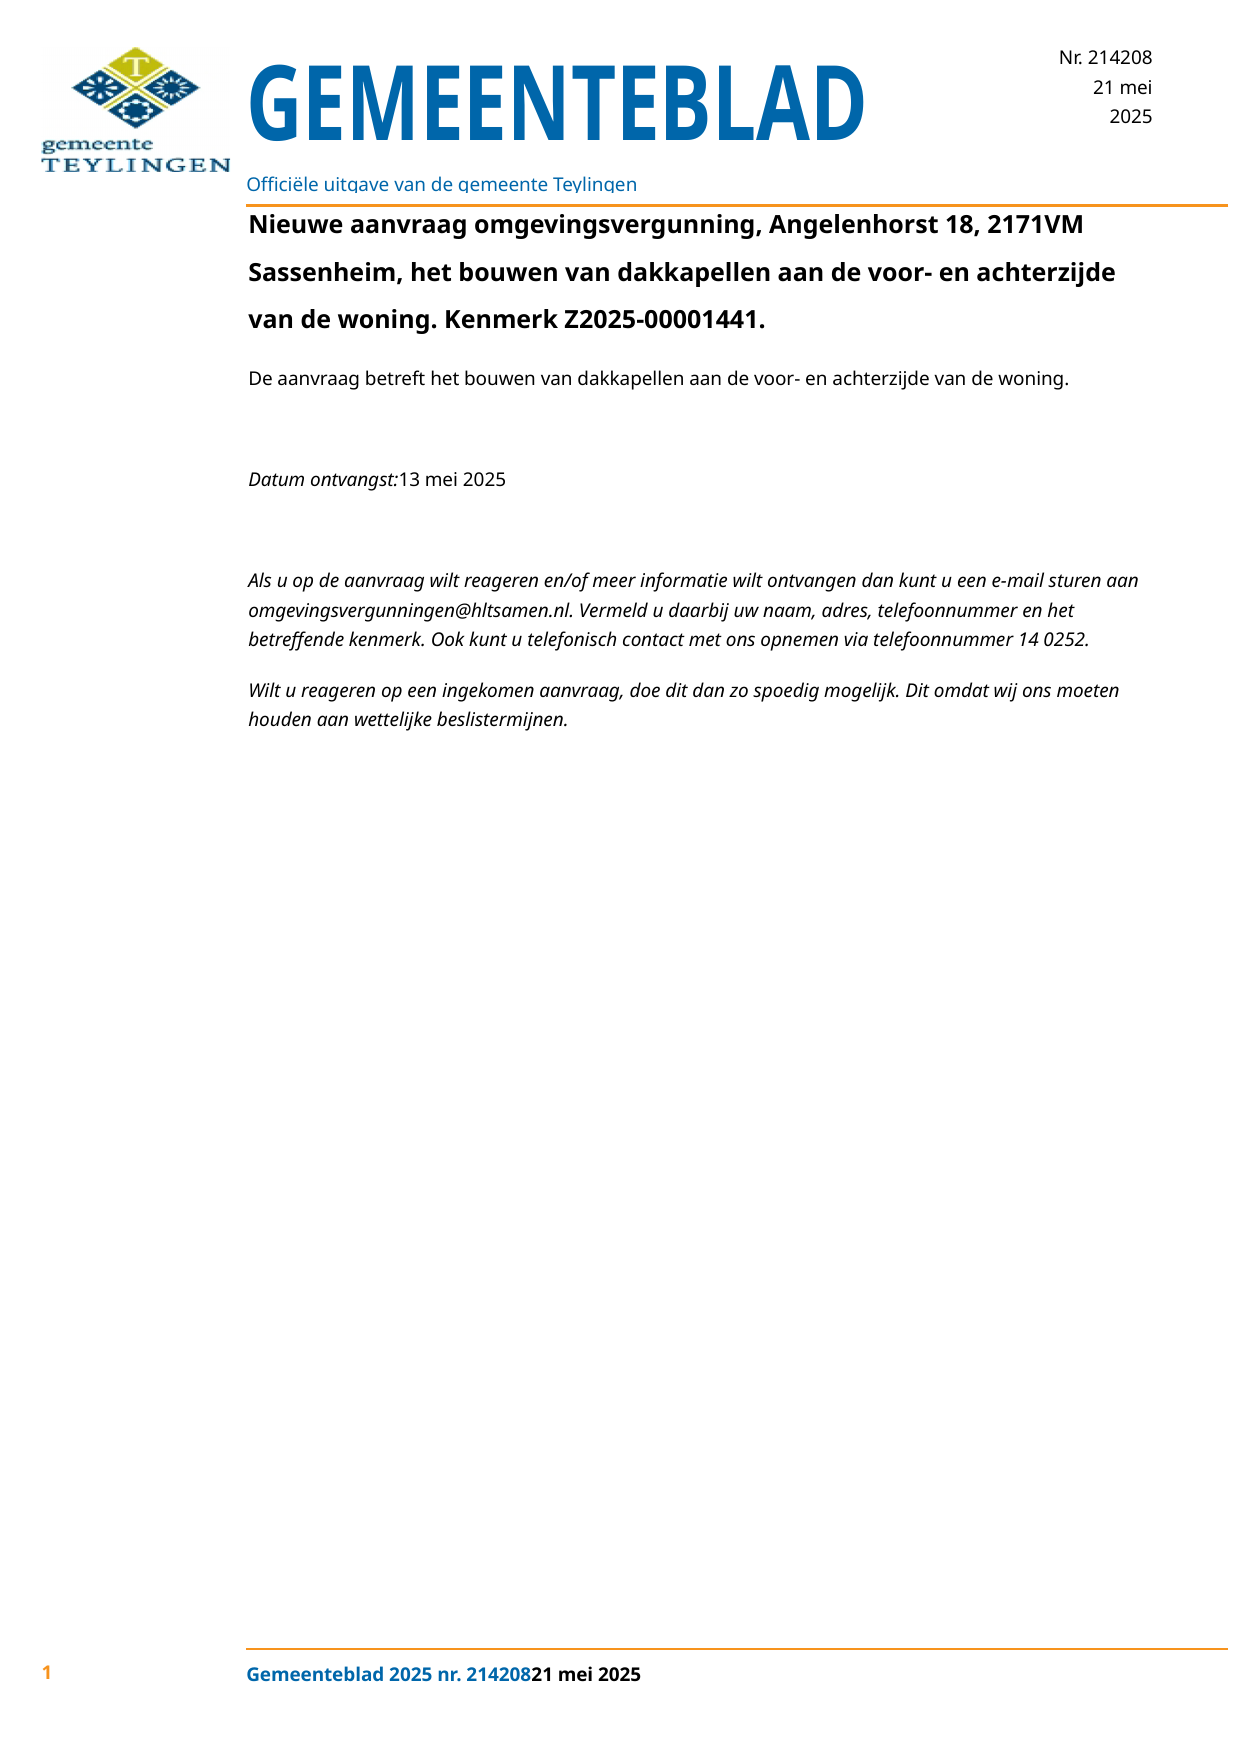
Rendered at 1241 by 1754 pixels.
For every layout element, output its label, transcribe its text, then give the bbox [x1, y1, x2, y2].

text Datum ontvangst:13 mei 2025 [248, 466, 1152, 492]
text Wilt u reageren op een ingekomen aanvraag, doe dit dan zo spoedig mogelijk. Dit omdat wij ons moeten houden aan wettelijke beslistermijnen. [248, 677, 1152, 732]
text Nieuwe aanvraag omgevingsvergunning, Angelenhorst 18, 2171VM Sassenheim, het bouwen van dakkapellen aan de voor- en achterzijde van de woning. Kenmerk Z2025-00001441. [248, 207, 1152, 336]
text Als u op de aanvraag wilt reageren en/of meer informatie wilt ontvangen dan kunt u een e-mail sturen aan omgevingsvergunningen@hltsamen.nl. Vermeld u daarbij uw naam, adres, telefoonnummer en het betreffende kenmerk. Ook kunt u telefonisch contact met ons opnemen via telefoonnummer 14 0252. [248, 567, 1152, 652]
text De aanvraag betreft het bouwen van dakkapellen aan de voor- en achterzijde van de woning. [248, 366, 1152, 391]
picture [41, 47, 231, 172]
